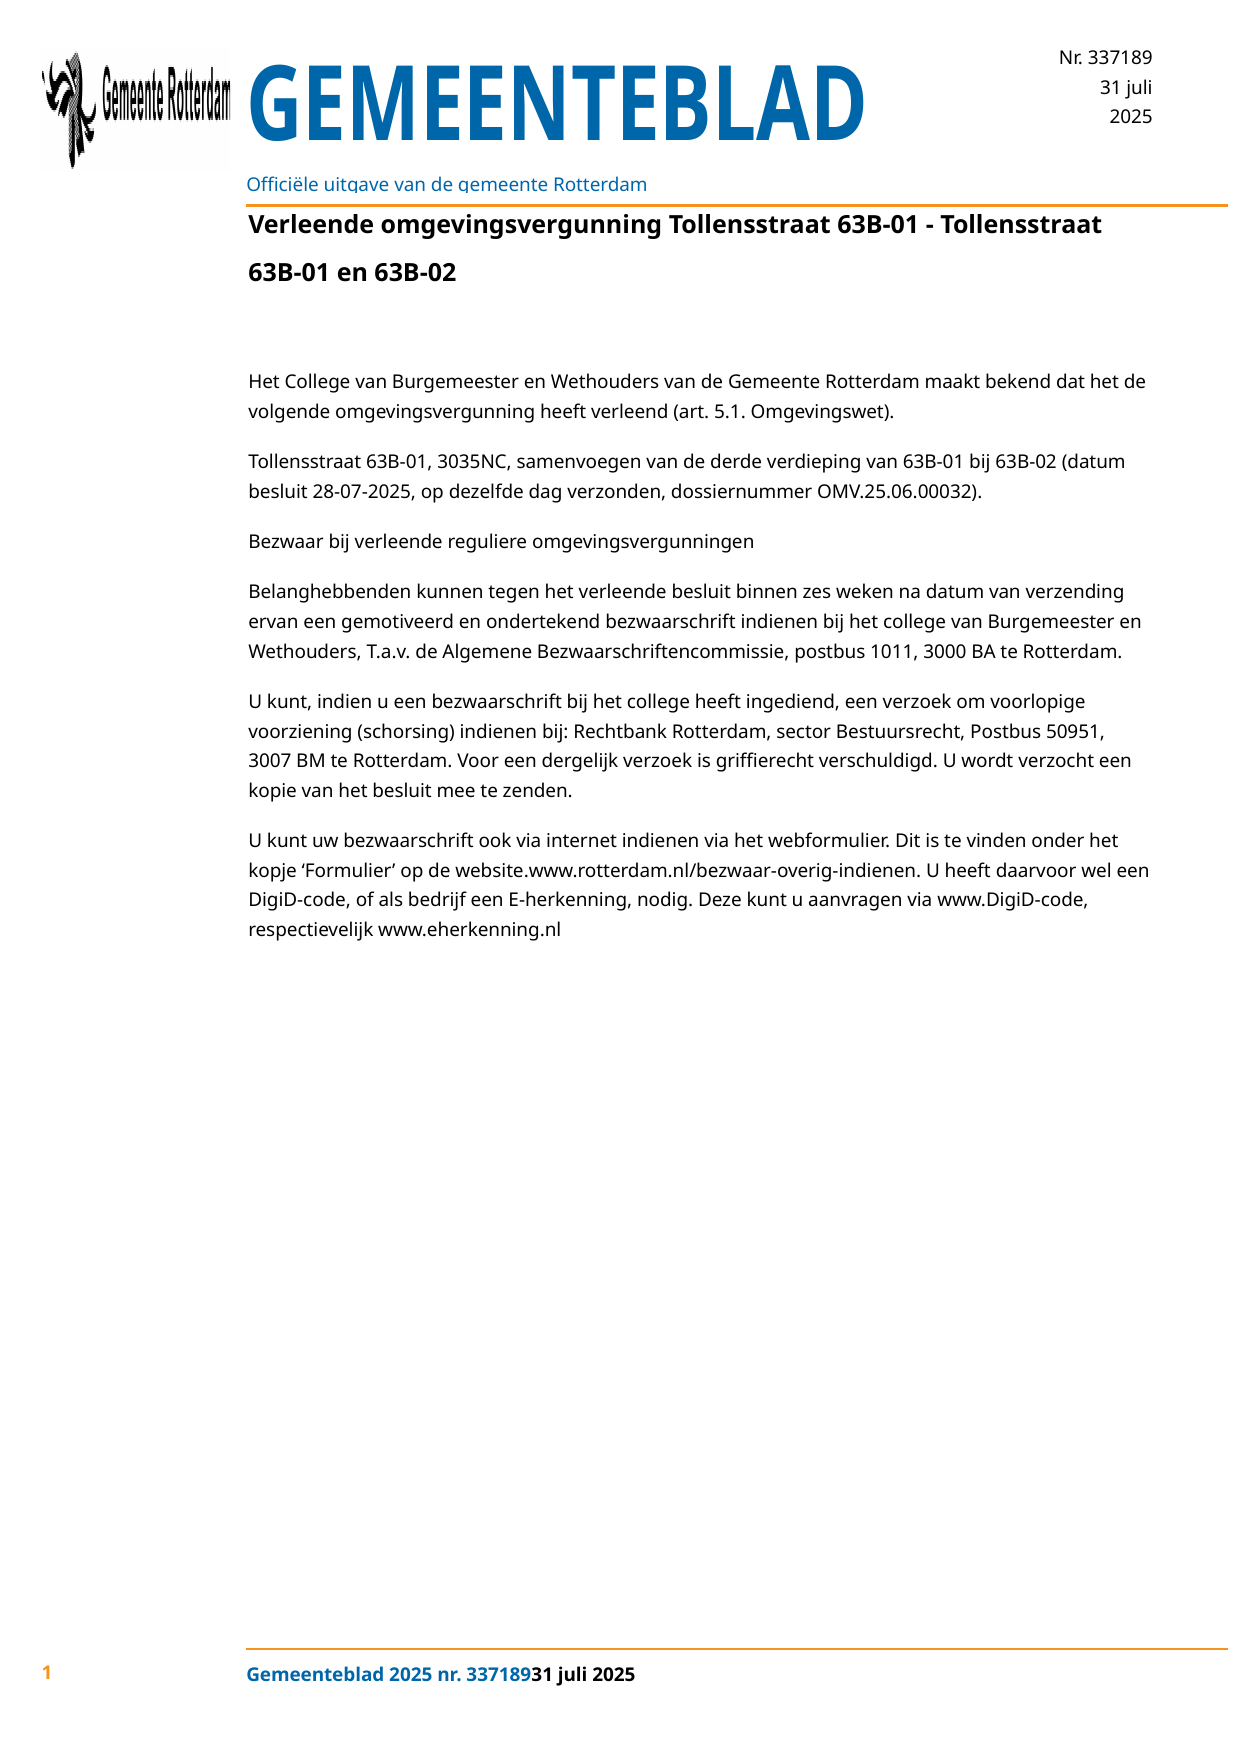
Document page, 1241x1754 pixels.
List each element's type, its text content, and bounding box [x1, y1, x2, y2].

text Tollensstraat 63B-01, 3035NC, samenvoegen van de derde verdieping van 63B-01 bij 63B-02 (datum besluit 28-07-2025, op dezelfde dag verzonden, dossiernummer OMV.25.06.00032). [248, 448, 1152, 504]
text Bezwaar bij verleende reguliere omgevingsvergunningen [248, 528, 1152, 554]
text Het College van Burgemeester en Wethouders van de Gemeente Rotterdam maakt bekend dat het de volgende omgevingsvergunning heeft verleend (art. 5.1. Omgevingswet). [248, 368, 1152, 424]
text Belanghebbenden kunnen tegen het verleende besluit binnen zes weken na datum van verzending ervan een gemotiveerd en ondertekend bezwaarschrift indienen bij het college van Burgemeester en Wethouders, T.a.v. de Algemene Bezwaarschriftencommissie, postbus 1011, 3000 BA te Rotterdam. [248, 579, 1152, 664]
text U kunt uw bezwaarschrift ook via internet indienen via het webformulier. Dit is te vinden onder het kopje ‘Formulier’ op de website.www.rotterdam.nl/bezwaar-overig-indienen. U heeft daarvoor wel een DigiD-code, of als bedrijf een E-herkenning, nodig. Deze kunt u aanvragen via www.DigiD-code, respectievelijk www.eherkenning.nl [248, 827, 1152, 942]
text U kunt, indien u een bezwaarschrift bij het college heeft ingediend, een verzoek om voorlopige voorziening (schorsing) indienen bij: Rechtbank Rotterdam, sector Bestuursrecht, Postbus 50951, 3007 BM te Rotterdam. Voor een dergelijk verzoek is griffierecht verschuldigd. U wordt verzocht een kopie van het besluit mee te zenden. [248, 688, 1152, 803]
picture [41, 47, 231, 172]
text Verleende omgevingsvergunning Tollensstraat 63B-01 - Tollensstraat 63B-01 en 63B-02 [248, 207, 1152, 288]
